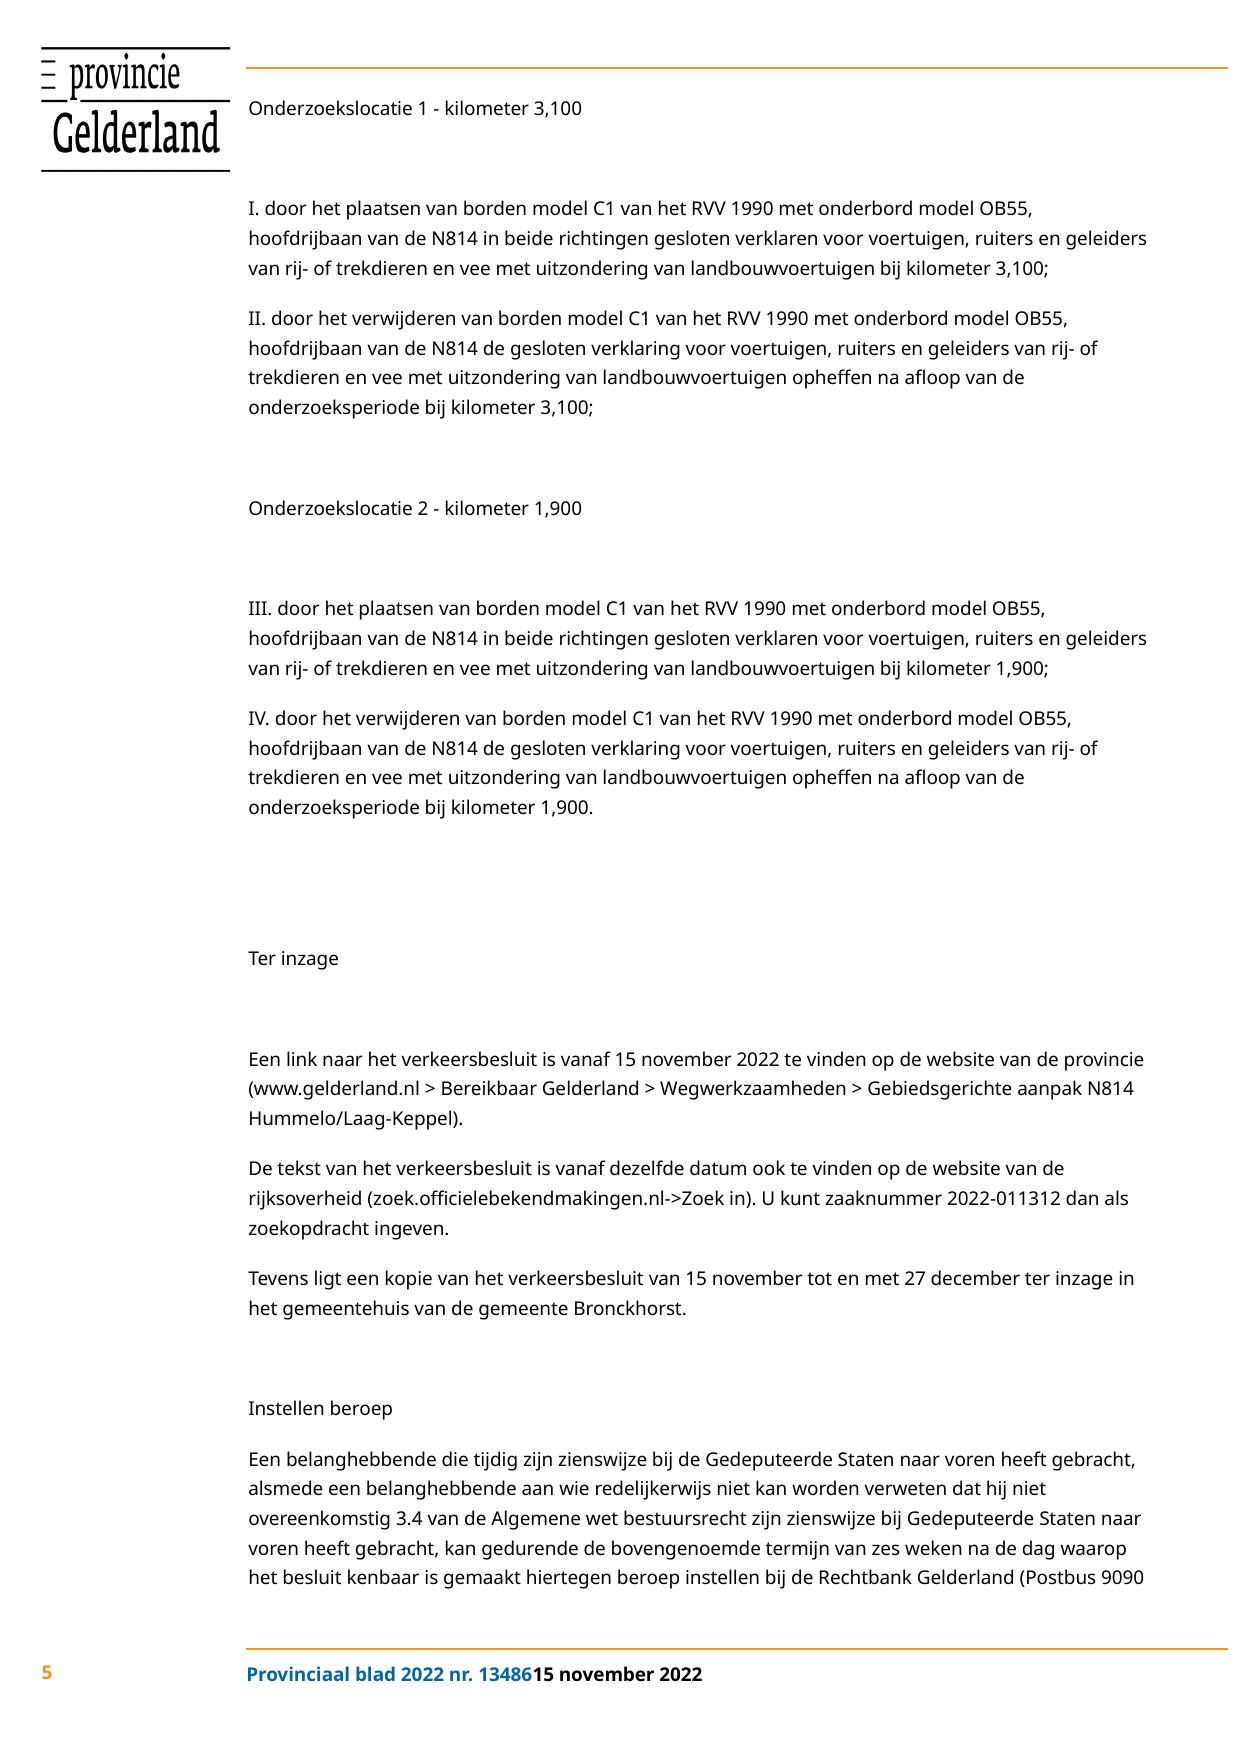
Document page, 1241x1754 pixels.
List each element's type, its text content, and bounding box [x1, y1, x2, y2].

text Ter inzage [248, 945, 1152, 971]
picture [41, 47, 231, 172]
text Tevens ligt een kopie van het verkeersbesluit van 15 november tot en met 27 december ter inzage in het gemeentehuis van de gemeente Bronckhorst. [248, 1265, 1152, 1321]
text Onderzoekslocatie 1 - kilometer 3,100 [248, 95, 1152, 121]
text Een belanghebbende die tijdig zijn zienswijze bij de Gedeputeerde Staten naar voren heeft gebracht, alsmede een belanghebbende aan wie redelijkerwijs niet kan worden verweten dat hij niet overeenkomstig 3.4 van de Algemene wet bestuursrecht zijn zienswijze bij Gedeputeerde Staten naar voren heeft gebracht, kan gedurende de bovengenoemde termijn van zes weken na de dag waarop het besluit kenbaar is gemaakt hiertegen beroep instellen bij de Rechtbank Gelderland (Postbus 9090 [248, 1446, 1152, 1590]
text I. door het plaatsen van borden model C1 van het RVV 1990 met onderbord model OB55, hoofdrijbaan van de N814 in beide richtingen gesloten verklaren voor voertuigen, ruiters en geleiders van rij- of trekdieren en vee met uitzondering van landbouwvoertuigen bij kilometer 3,100; [248, 196, 1152, 281]
text De tekst van het verkeersbesluit is vanaf dezelfde datum ook te vinden op de website van de rijksoverheid (zoek.officielebekendmakingen.nl->Zoek in). U kunt zaaknummer 2022-011312 dan als zoekopdracht ingeven. [248, 1156, 1152, 1241]
text II. door het verwijderen van borden model C1 van het RVV 1990 met onderbord model OB55, hoofdrijbaan van de N814 de gesloten verklaring voor voertuigen, ruiters en geleiders van rij- of trekdieren en vee met uitzondering van landbouwvoertuigen opheffen na afloop van de onderzoeksperiode bij kilometer 3,100; [248, 305, 1152, 420]
text Instellen beroep [248, 1396, 1152, 1421]
text Onderzoekslocatie 2 - kilometer 1,900 [248, 495, 1152, 521]
text IV. door het verwijderen van borden model C1 van het RVV 1990 met onderbord model OB55, hoofdrijbaan van de N814 de gesloten verklaring voor voertuigen, ruiters en geleiders van rij- of trekdieren en vee met uitzondering van landbouwvoertuigen opheffen na afloop van de onderzoeksperiode bij kilometer 1,900. [248, 705, 1152, 820]
text III. door het plaatsen van borden model C1 van het RVV 1990 met onderbord model OB55, hoofdrijbaan van de N814 in beide richtingen gesloten verklaren voor voertuigen, ruiters en geleiders van rij- of trekdieren en vee met uitzondering van landbouwvoertuigen bij kilometer 1,900; [248, 596, 1152, 681]
text Een link naar het verkeersbesluit is vanaf 15 november 2022 te vinden op de website van de provincie (www.gelderland.nl > Bereikbaar Gelderland > Wegwerkzaamheden > Gebiedsgerichte aanpak N814 Hummelo/Laag-Keppel). [248, 1046, 1152, 1131]
